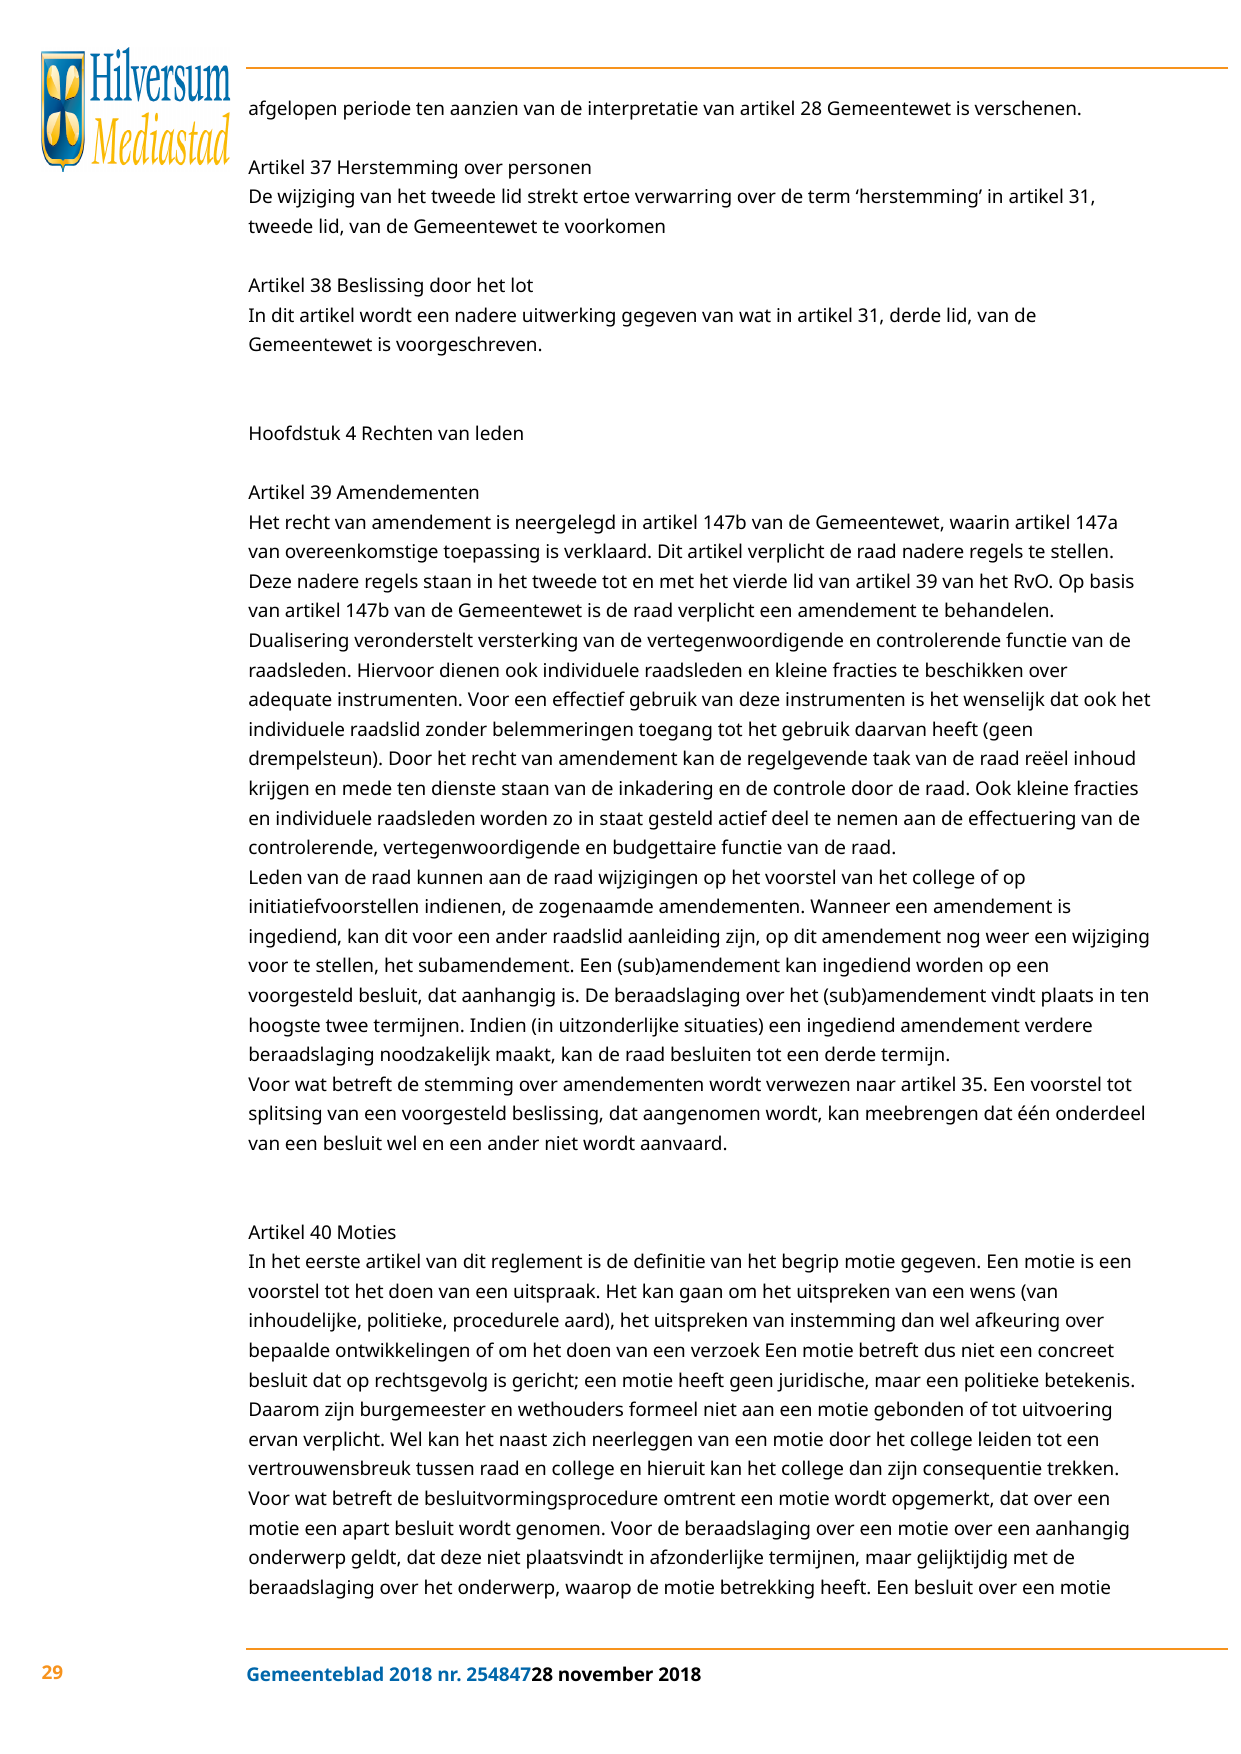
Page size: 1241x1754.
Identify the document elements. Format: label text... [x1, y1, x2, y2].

text In het eerste artikel van dit reglement is de definitie van het begrip motie gegeven. Een motie is een voorstel tot het doen van een uitspraak. Het kan gaan om het uitspreken van een wens (van inhoudelijke, politieke, procedurele aard), het uitspreken van instemming dan wel afkeuring over bepaalde ontwikkelingen of om het doen van een verzoek Een motie betreft dus niet een concreet besluit dat op rechtsgevolg is gericht; een motie heeft geen juridische, maar een politieke betekenis. [248, 1248, 1152, 1393]
text In dit artikel wordt een nadere uitwerking gegeven van wat in artikel 31, derde lid, van de Gemeentewet is voorgeschreven. [248, 302, 1152, 357]
text Artikel 38 Beslissing door het lot [248, 272, 1152, 298]
text Leden van de raad kunnen aan de raad wijzigingen op het voorstel van het college of op initiatiefvoorstellen indienen, de zogenaamde amendementen. Wanneer een amendement is ingediend, kan dit voor een ander raadslid aanleiding zijn, op dit amendement nog weer een wijziging voor te stellen, het subamendement. Een (sub)amendement kan ingediend worden op een voorgesteld besluit, dat aanhangig is. De beraadslaging over het (sub)amendement vindt plaats in ten hoogste twee termijnen. Indien (in uitzonderlijke situaties) een ingediend amendement verdere beraadslaging noodzakelijk maakt, kan de raad besluiten tot een derde termijn. [248, 864, 1152, 1067]
text Artikel 37 Herstemming over personen [248, 154, 1152, 180]
text Voor wat betreft de stemming over amendementen wordt verwezen naar artikel 35. Een voorstel tot splitsing van een voorgesteld beslissing, dat aangenomen wordt, kan meebrengen dat één onderdeel van een besluit wel en een ander niet wordt aanvaard. [248, 1071, 1152, 1156]
picture [41, 47, 231, 172]
text Hoofdstuk 4 Rechten van leden [248, 420, 1152, 446]
text De wijziging van het tweede lid strekt ertoe verwarring over de term ‘herstemming’ in artikel 31, tweede lid, van de Gemeentewet te voorkomen [248, 183, 1152, 239]
text Het recht van amendement is neergelegd in artikel 147b van de Gemeentewet, waarin artikel 147a van overeenkomstige toepassing is verklaard. Dit artikel verplicht de raad nadere regels te stellen. Deze nadere regels staan in het tweede tot en met het vierde lid van artikel 39 van het RvO. Op basis van artikel 147b van de Gemeentewet is de raad verplicht een amendement te behandelen. [248, 509, 1152, 623]
text Voor wat betreft de besluitvormingsprocedure omtrent een motie wordt opgemerkt, dat over een motie een apart besluit wordt genomen. Voor de beraadslaging over een motie over een aanhangig onderwerp geldt, dat deze niet plaatsvindt in afzonderlijke termijnen, maar gelijktijdig met de beraadslaging over het onderwerp, waarop de motie betrekking heeft. Een besluit over een motie [248, 1485, 1152, 1600]
text Daarom zijn burgemeester en wethouders formeel niet aan een motie gebonden of tot uitvoering ervan verplicht. Wel kan het naast zich neerleggen van een motie door het college leiden tot een vertrouwensbreuk tussen raad en college en hieruit kan het college dan zijn consequentie trekken. [248, 1396, 1152, 1481]
text Dualisering veronderstelt versterking van de vertegenwoordigende en controlerende functie van de raadsleden. Hiervoor dienen ook individuele raadsleden en kleine fracties te beschikken over adequate instrumenten. Voor een effectief gebruik van deze instrumenten is het wenselijk dat ook het individuele raadslid zonder belemmeringen toegang tot het gebruik daarvan heeft (geen drempelsteun). Door het recht van amendement kan de regelgevende taak van de raad reëel inhoud krijgen en mede ten dienste staan van de inkadering en de controle door de raad. Ook kleine fracties en individuele raadsleden worden zo in staat gesteld actief deel te nemen aan de effectuering van de controlerende, vertegenwoordigende en budgettaire functie van de raad. [248, 627, 1152, 860]
text Artikel 39 Amendementen [248, 479, 1152, 505]
text afgelopen periode ten aanzien van de interpretatie van artikel 28 Gemeentewet is verschenen. [248, 95, 1152, 121]
text Artikel 40 Moties [248, 1219, 1152, 1245]
